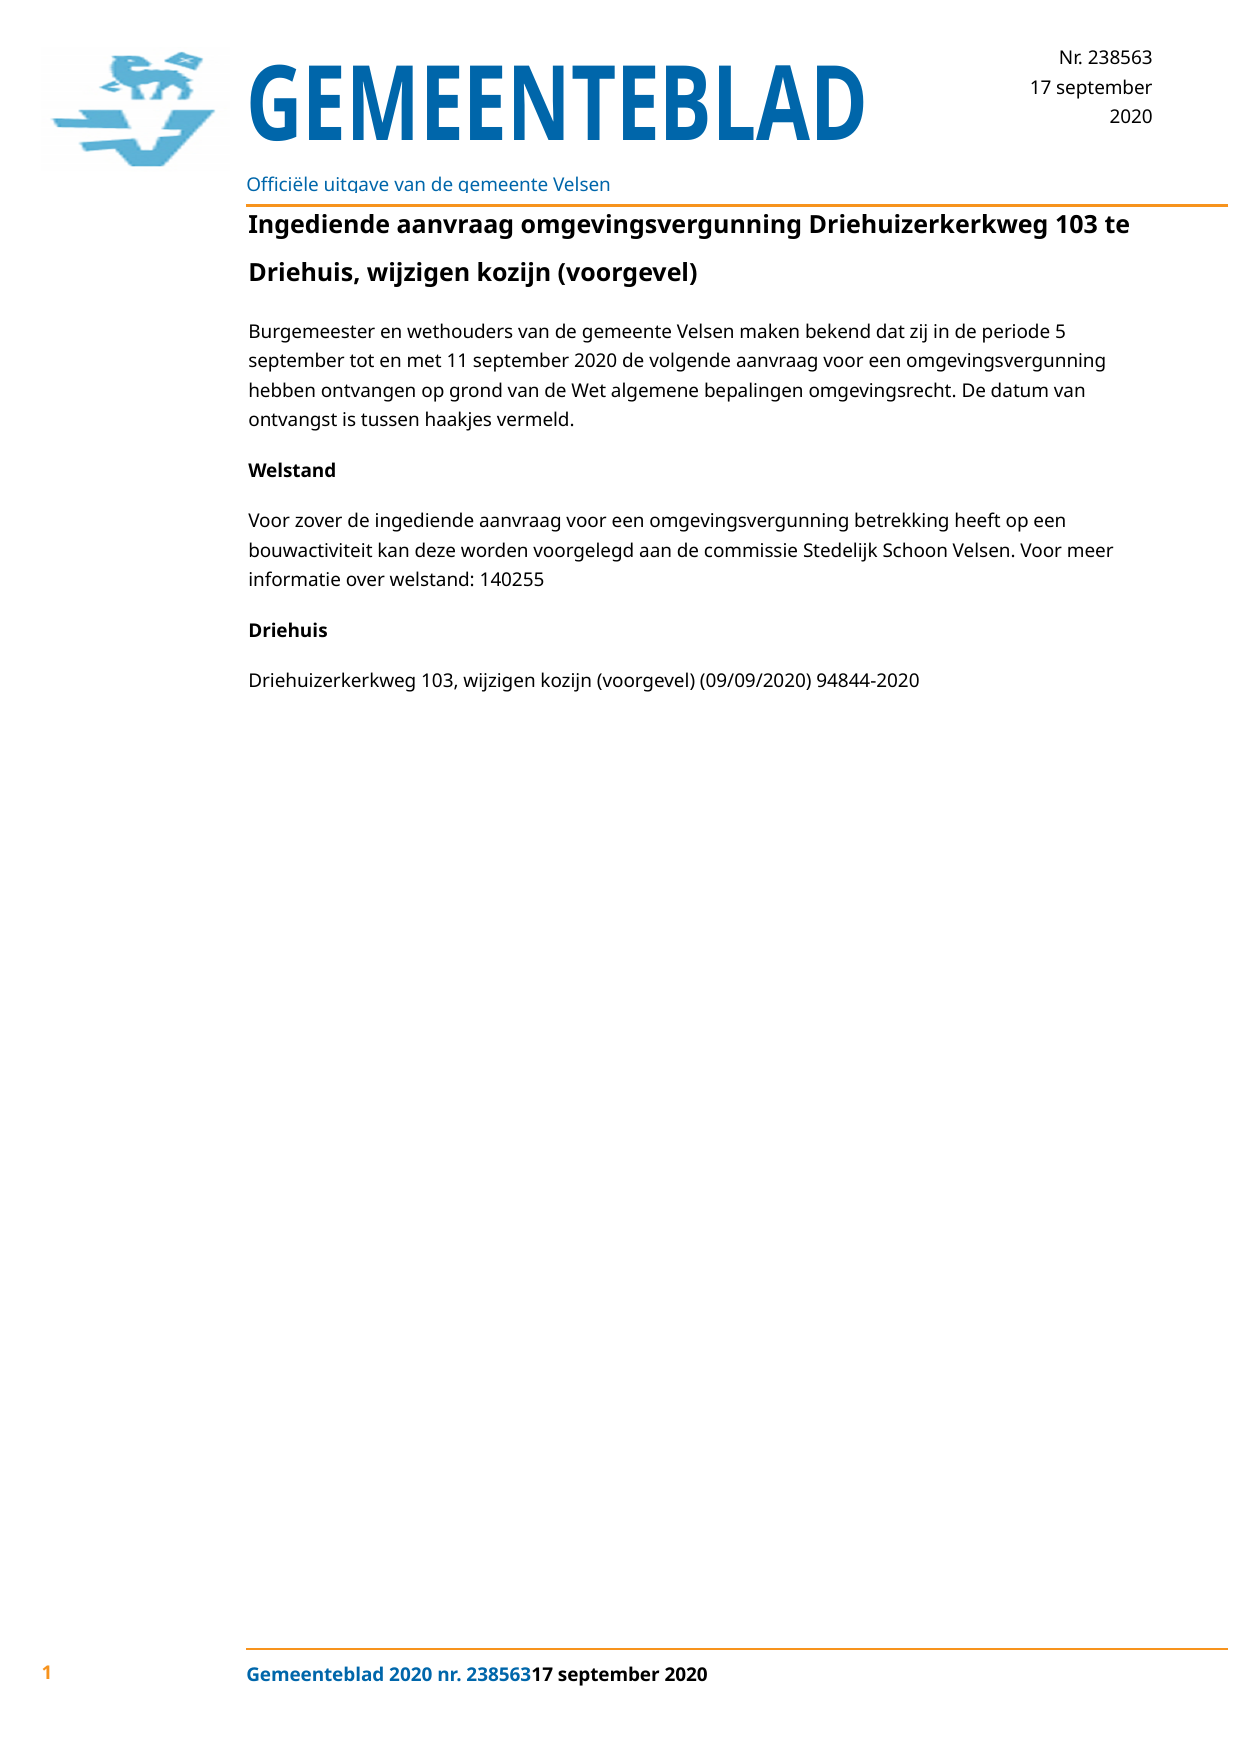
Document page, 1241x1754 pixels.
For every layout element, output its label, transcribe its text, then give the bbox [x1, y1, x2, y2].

text Burgemeester en wethouders van de gemeente Velsen maken bekend dat zij in de periode 5 september tot en met 11 september 2020 de volgende aanvraag voor een omgevingsvergunning hebben ontvangen op grond van de Wet algemene bepalingen omgevingsrecht. De datum van ontvangst is tussen haakjes vermeld. [248, 318, 1152, 432]
text Ingediende aanvraag omgevingsvergunning Driehuizerkerkweg 103 te Driehuis, wijzigen kozijn (voorgevel) [248, 207, 1152, 288]
picture [41, 47, 231, 172]
text Driehuis [248, 617, 1152, 643]
text Driehuizerkerkweg 103, wijzigen kozijn (voorgevel) (09/09/2020) 94844-2020 [248, 667, 1152, 693]
text Voor zover de ingediende aanvraag voor een omgevingsvergunning betrekking heeft op een bouwactiviteit kan deze worden voorgelegd aan de commissie Stedelijk Schoon Velsen. Voor meer informatie over welstand: 140255 [248, 507, 1152, 592]
text Welstand [248, 457, 1152, 483]
